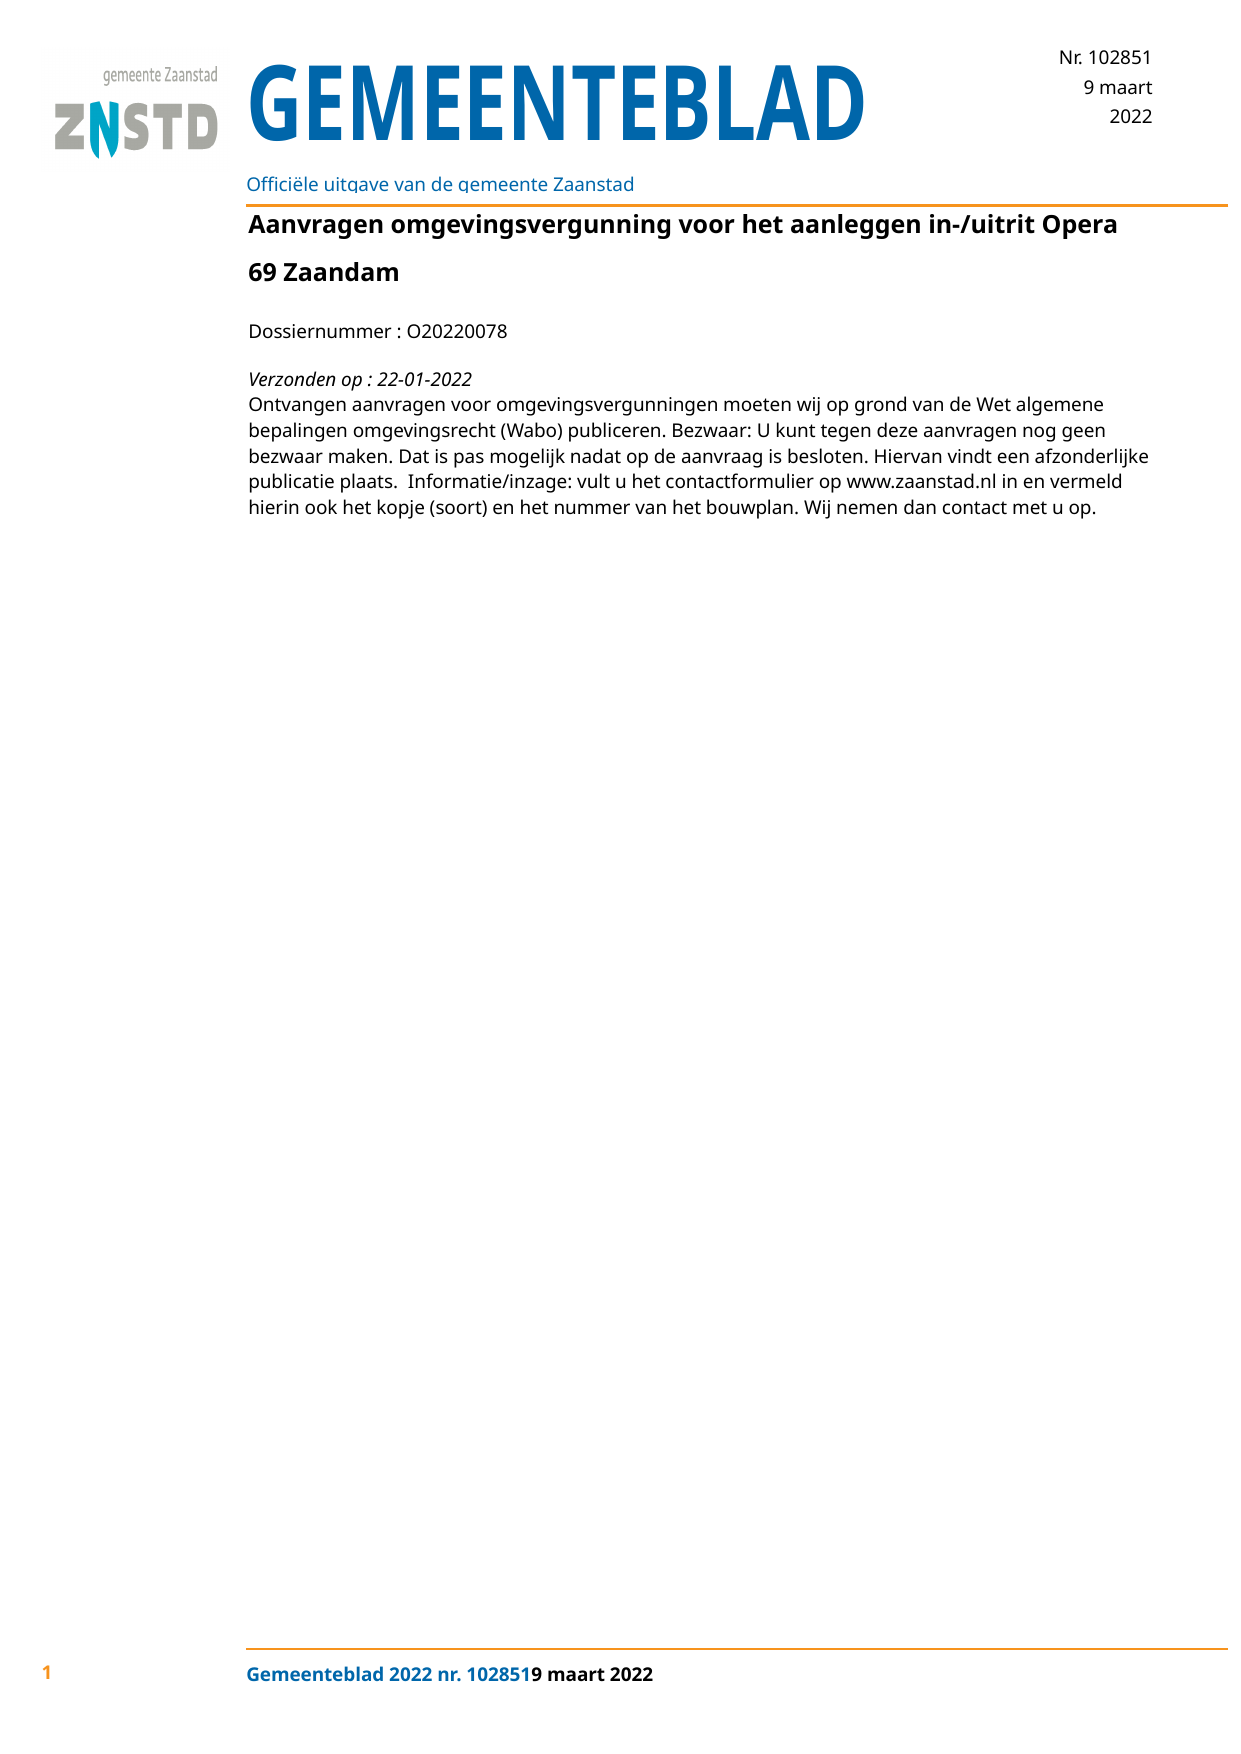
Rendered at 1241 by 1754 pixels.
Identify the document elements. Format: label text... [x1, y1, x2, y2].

text Dossiernummer : O20220078 [248, 318, 1152, 344]
picture [41, 47, 231, 172]
text Verzonden op : 22-01-2022 [248, 366, 1152, 391]
text Ontvangen aanvragen voor omgevingsvergunningen moeten wij op grond van de Wet algemene bepalingen omgevingsrecht (Wabo) publiceren. Bezwaar: U kunt tegen deze aanvragen nog geen bezwaar maken. Dat is pas mogelijk nadat op de aanvraag is besloten. Hiervan vindt een afzonderlijke publicatie plaats. Informatie/inzage: vult u het contactformulier op www.zaanstad.nl in en vermeld hierin ook het kopje (soort) en het nummer van het bouwplan. Wij nemen dan contact met u op. [248, 391, 1152, 520]
text Aanvragen omgevingsvergunning voor het aanleggen in-/uitrit Opera 69 Zaandam [248, 207, 1152, 288]
